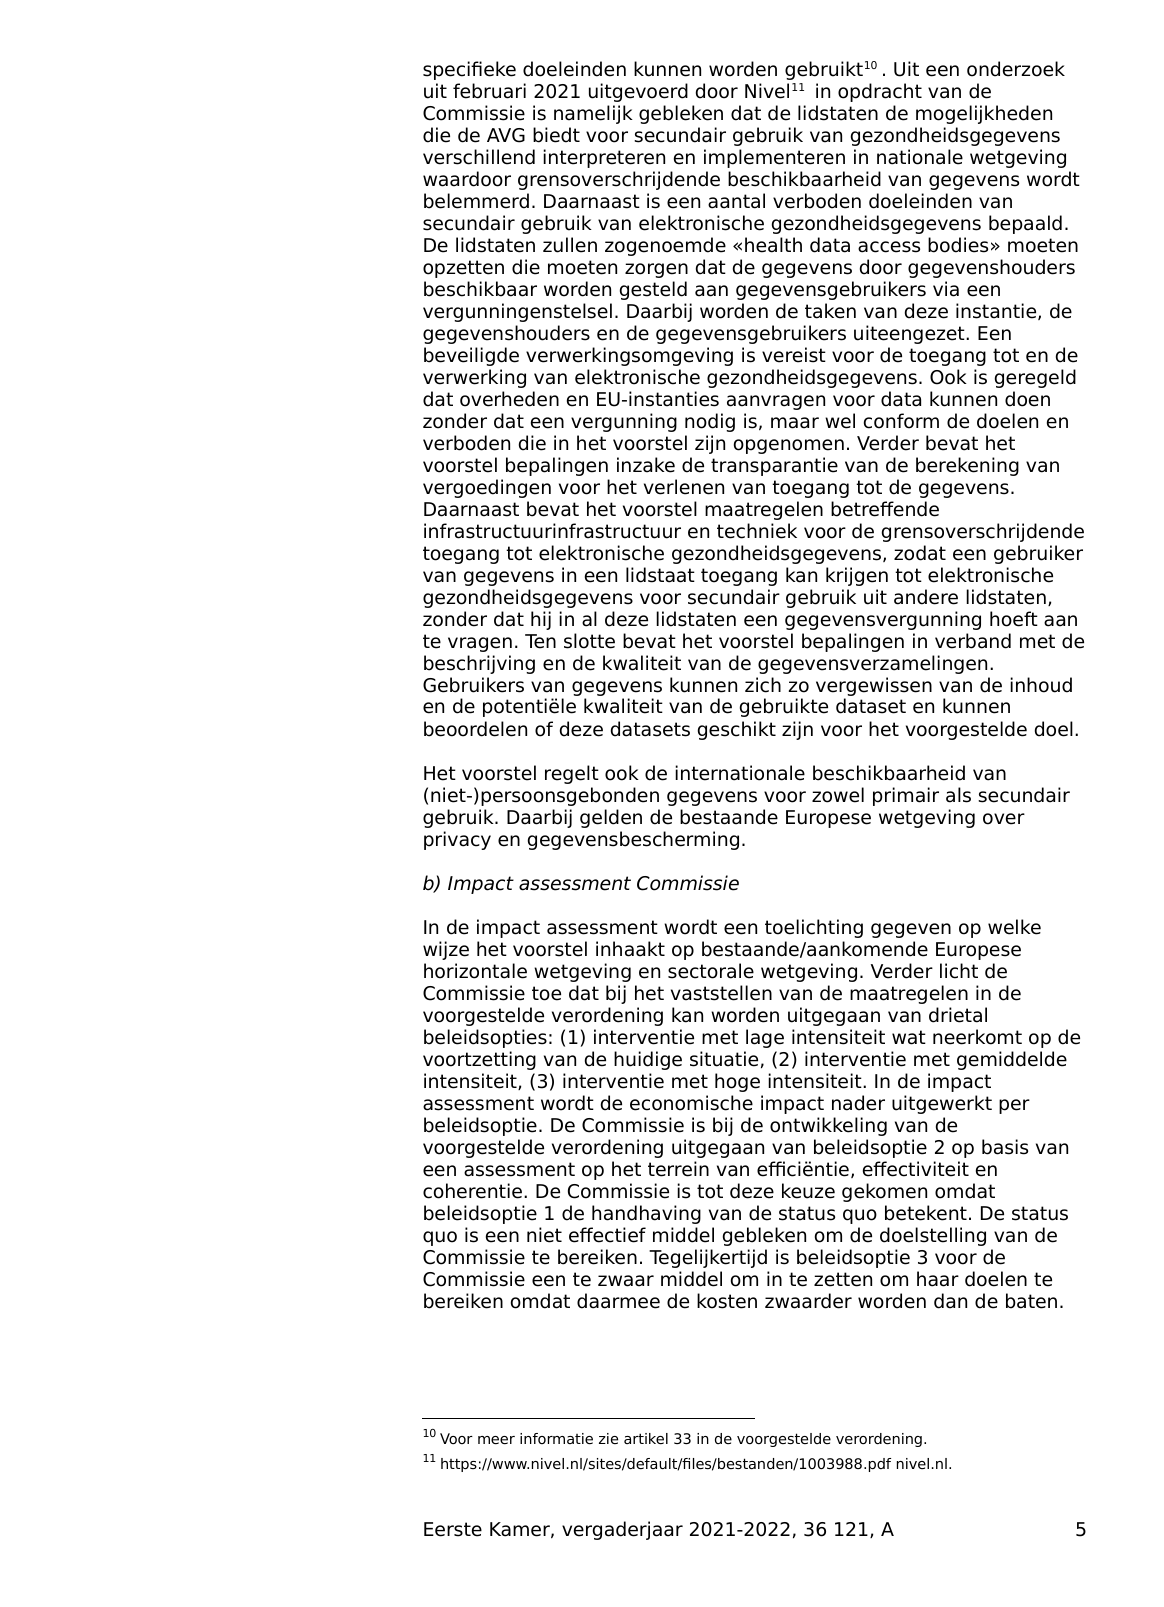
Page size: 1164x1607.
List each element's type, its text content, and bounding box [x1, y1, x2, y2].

text Voor meer informatie zie artikel 33 in de voorgestelde verordening. [422, 1427, 1087, 1449]
text Het voorstel regelt ook de internationale beschikbaarheid van (niet-)persoonsgebonden gegevens voor zowel primair als secundair gebruik. Daarbij gelden de bestaande Europese wetgeving over privacy en gegevensbescherming. [422, 763, 1087, 851]
subtitle b) Impact assessment Commissie [422, 873, 1087, 895]
text specifieke doeleinden kunnen worden gebruikt. Uit een onderzoek uit februari 2021 uitgevoerd door Nivel in opdracht van de Commissie is namelijk gebleken dat de lidstaten de mogelijkheden die de AVG biedt voor secundair gebruik van gezondheidsgegevens verschillend interpreteren en implementeren in nationale wetgeving waardoor grensoverschrijdende beschikbaarheid van gegevens wordt belemmerd. Daarnaast is een aantal verboden doeleinden van secundair gebruik van elektronische gezondheidsgegevens bepaald. De lidstaten zullen zogenoemde «health data access bodies» moeten opzetten die moeten zorgen dat de gegevens door gegevenshouders beschikbaar worden gesteld aan gegevensgebruikers via een vergunningenstelsel. Daarbij worden de taken van deze instantie, de gegevenshouders en de gegevensgebruikers uiteengezet. Een beveiligde verwerkingsomgeving is vereist voor de toegang tot en de verwerking van elektronische gezondheidsgegevens. Ook is geregeld dat overheden en EU-instanties aanvragen voor data kunnen doen zonder dat een vergunning nodig is, maar wel conform de doelen en verboden die in het voorstel zijn opgenomen. Verder bevat het voorstel bepalingen inzake de transparantie van de berekening van vergoedingen voor het verlenen van toegang tot de gegevens. Daarnaast bevat het voorstel maatregelen betreffende infrastructuurinfrastructuur en techniek voor de grensoverschrijdende toegang tot elektronische gezondheidsgegevens, zodat een gebruiker van gegevens in een lidstaat toegang kan krijgen tot elektronische gezondheidsgegevens voor secundair gebruik uit andere lidstaten, zonder dat hij in al deze lidstaten een gegevensvergunning hoeft aan te vragen. Ten slotte bevat het voorstel bepalingen in verband met de beschrijving en de kwaliteit van de gegevensverzamelingen. Gebruikers van gegevens kunnen zich zo vergewissen van de inhoud en de potentiële kwaliteit van de gebruikte dataset en kunnen beoordelen of deze datasets geschikt zijn voor het voorgestelde doel. [422, 59, 1087, 740]
text In de impact assessment wordt een toelichting gegeven op welke wijze het voorstel inhaakt op bestaande/aankomende Europese horizontale wetgeving en sectorale wetgeving. Verder licht de Commissie toe dat bij het vaststellen van de maatregelen in de voorgestelde verordening kan worden uitgegaan van drietal beleidsopties: (1) interventie met lage intensiteit wat neerkomt op de voortzetting van de huidige situatie, (2) interventie met gemiddelde intensiteit, (3) interventie met hoge intensiteit. In de impact assessment wordt de economische impact nader uitgewerkt per beleidsoptie. De Commissie is bij de ontwikkeling van de voorgestelde verordening uitgegaan van beleidsoptie 2 op basis van een assessment op het terrein van efficiëntie, effectiviteit en coherentie. De Commissie is tot deze keuze gekomen omdat beleidsoptie 1 de handhaving van de status quo betekent. De status quo is een niet effectief middel gebleken om de doelstelling van de Commissie te bereiken. Tegelijkertijd is beleidsoptie 3 voor de Commissie een te zwaar middel om in te zetten om haar doelen te bereiken omdat daarmee de kosten zwaarder worden dan de baten. [422, 917, 1087, 1312]
text https://www.nivel.nl/sites/default/files/bestanden/1003988.pdf nivel.nl. [422, 1452, 1087, 1474]
